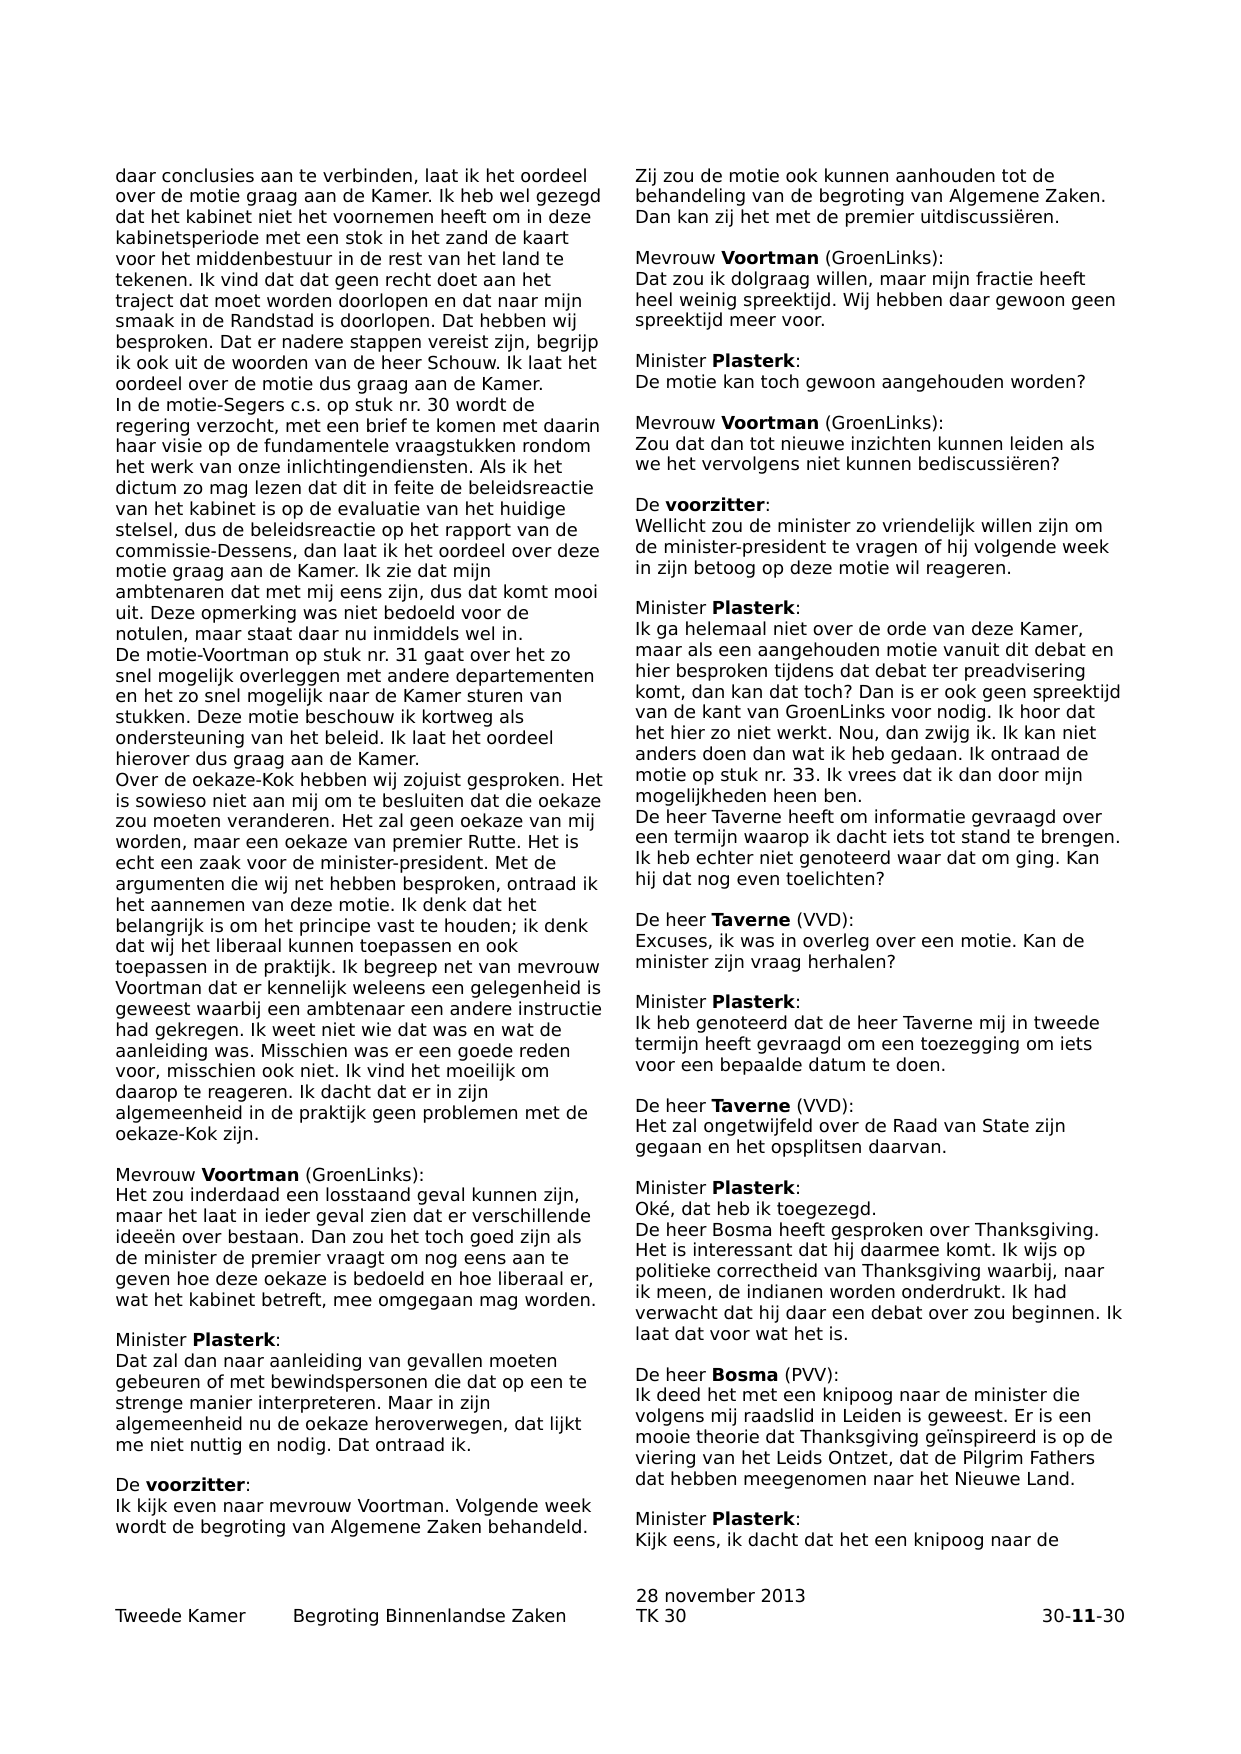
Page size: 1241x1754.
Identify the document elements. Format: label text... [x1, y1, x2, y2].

text Mevrouw Voortman (GroenLinks): [635, 248, 1125, 268]
text Ik heb genoteerd dat de heer Taverne mij in tweede termijn heeft gevraagd om een toezegging om iets voor een bepaalde datum te doen. [635, 1013, 1125, 1075]
text Zij zou de motie ook kunnen aanhouden tot de behandeling van de begroting van Algemene Zaken. Dan kan zij het met de premier uitdiscussiëren. [635, 165, 1125, 228]
text Het zou inderdaad een losstaand geval kunnen zijn, maar het laat in ieder geval zien dat er verschillende ideeën over bestaan. Dan zou het toch goed zijn als de minister de premier vraagt om nog eens aan te geven hoe deze oekaze is bedoeld en hoe liberaal er, wat het kabinet betreft, mee omgegaan mag worden. [115, 1185, 605, 1310]
text daar conclusies aan te verbinden, laat ik het oordeel over de motie graag aan de Kamer. Ik heb wel gezegd dat het kabinet niet het voornemen heeft om in deze kabinetsperiode met een stok in het zand de kaart voor het middenbestuur in de rest van het land te tekenen. Ik vind dat dat geen recht doet aan het traject dat moet worden doorlopen en dat naar mijn smaak in de Randstad is doorlopen. Dat hebben wij besproken. Dat er nadere stappen vereist zijn, begrijp ik ook uit de woorden van de heer Schouw. Ik laat het oordeel over de motie dus graag aan de Kamer. [115, 165, 605, 394]
text Kijk eens, ik dacht dat het een knipoog naar de [635, 1530, 1125, 1551]
text Ik kijk even naar mevrouw Voortman. Volgende week wordt de begroting van Algemene Zaken behandeld. [115, 1496, 605, 1537]
text Zou dat dan tot nieuwe inzichten kunnen leiden als we het vervolgens niet kunnen bediscussiëren? [635, 433, 1125, 475]
text Over de oekaze-Kok hebben wij zojuist gesproken. Het is sowieso niet aan mij om te besluiten dat die oekaze zou moeten veranderen. Het zal geen oekaze van mij worden, maar een oekaze van premier Rutte. Het is echt een zaak voor de minister-president. Met de argumenten die wij net hebben besproken, ontraad ik het aannemen van deze motie. Ik denk dat het belangrijk is om het principe vast te houden; ik denk dat wij het liberaal kunnen toepassen en ook toepassen in de praktijk. Ik begreep net van mevrouw Voortman dat er kennelijk weleens een gelegenheid is geweest waarbij een ambtenaar een andere instructie had gekregen. Ik weet niet wie dat was en wat de aanleiding was. Misschien was er een goede reden voor, misschien ook niet. Ik vind het moeilijk om daarop te reageren. Ik dacht dat er in zijn algemeenheid in de praktijk geen problemen met de oekaze-Kok zijn. [115, 769, 605, 1144]
text De heer Taverne (VVD): [635, 1095, 1125, 1116]
text Excuses, ik was in overleg over een motie. Kan de minister zijn vraag herhalen? [635, 931, 1125, 972]
text De voorzitter: [635, 495, 1125, 516]
text Oké, dat heb ik toegezegd. [635, 1198, 1125, 1219]
text Minister Plasterk: [635, 992, 1125, 1013]
text De motie kan toch gewoon aangehouden worden? [635, 372, 1125, 393]
text De heer Bosma heeft gesproken over Thanksgiving. Het is interessant dat hij daarmee komt. Ik wijs op politieke correctheid van Thanksgiving waarbij, naar ik meen, de indianen worden onderdrukt. Ik had verwacht dat hij daar een debat over zou beginnen. Ik laat dat voor wat het is. [635, 1219, 1125, 1344]
text In de motie-Segers c.s. op stuk nr. 30 wordt de regering verzocht, met een brief te komen met daarin haar visie op de fundamentele vraagstukken rondom het werk van onze inlichtingendiensten. Als ik het dictum zo mag lezen dat dit in feite de beleidsreactie van het kabinet is op de evaluatie van het huidige stelsel, dus de beleidsreactie op het rapport van de commissie-Dessens, dan laat ik het oordeel over deze motie graag aan de Kamer. Ik zie dat mijn ambtenaren dat met mij eens zijn, dus dat komt mooi uit. Deze opmerking was niet bedoeld voor de notulen, maar staat daar nu inmiddels wel in. [115, 394, 605, 644]
text Minister Plasterk: [635, 351, 1125, 372]
text Minister Plasterk: [635, 598, 1125, 619]
text Ik ga helemaal niet over de orde van deze Kamer, maar als een aangehouden motie vanuit dit debat en hier besproken tijdens dat debat ter preadvisering komt, dan kan dat toch? Dan is er ook geen spreektijd van de kant van GroenLinks voor nodig. Ik hoor dat het hier zo niet werkt. Nou, dan zwijg ik. Ik kan niet anders doen dan wat ik heb gedaan. Ik ontraad de motie op stuk nr. 33. Ik vrees dat ik dan door mijn mogelijkheden heen ben. [635, 619, 1125, 806]
text Minister Plasterk: [115, 1330, 605, 1351]
text Ik deed het met een knipoog naar de minister die volgens mij raadslid in Leiden is geweest. Er is een mooie theorie dat Thanksgiving geïnspireerd is op de viering van het Leids Ontzet, dat de Pilgrim Fathers dat hebben meegenomen naar het Nieuwe Land. [635, 1385, 1125, 1489]
text Minister Plasterk: [635, 1178, 1125, 1198]
text De voorzitter: [115, 1475, 605, 1496]
text Dat zou ik dolgraag willen, maar mijn fractie heeft heel weinig spreektijd. Wij hebben daar gewoon geen spreektijd meer voor. [635, 268, 1125, 331]
text Het zal ongetwijfeld over de Raad van State zijn gegaan en het opsplitsen daarvan. [635, 1116, 1125, 1158]
text Wellicht zou de minister zo vriendelijk willen zijn om de minister-president te vragen of hij volgende week in zijn betoog op deze motie wil reageren. [635, 516, 1125, 578]
text Mevrouw Voortman (GroenLinks): [115, 1164, 605, 1185]
text De heer Taverne (VVD): [635, 910, 1125, 931]
text Mevrouw Voortman (GroenLinks): [635, 413, 1125, 433]
text Dat zal dan naar aanleiding van gevallen moeten gebeuren of met bewindspersonen die dat op een te strenge manier interpreteren. Maar in zijn algemeenheid nu de oekaze heroverwegen, dat lijkt me niet nuttig en nodig. Dat ontraad ik. [115, 1351, 605, 1455]
text De heer Taverne heeft om informatie gevraagd over een termijn waarop ik dacht iets tot stand te brengen. Ik heb echter niet genoteerd waar dat om ging. Kan hij dat nog even toelichten? [635, 806, 1125, 890]
text De motie-Voortman op stuk nr. 31 gaat over het zo snel mogelijk overleggen met andere departementen en het zo snel mogelijk naar de Kamer sturen van stukken. Deze motie beschouw ik kortweg als ondersteuning van het beleid. Ik laat het oordeel hierover dus graag aan de Kamer. [115, 644, 605, 769]
text De heer Bosma (PVV): [635, 1364, 1125, 1385]
text Minister Plasterk: [635, 1509, 1125, 1530]
